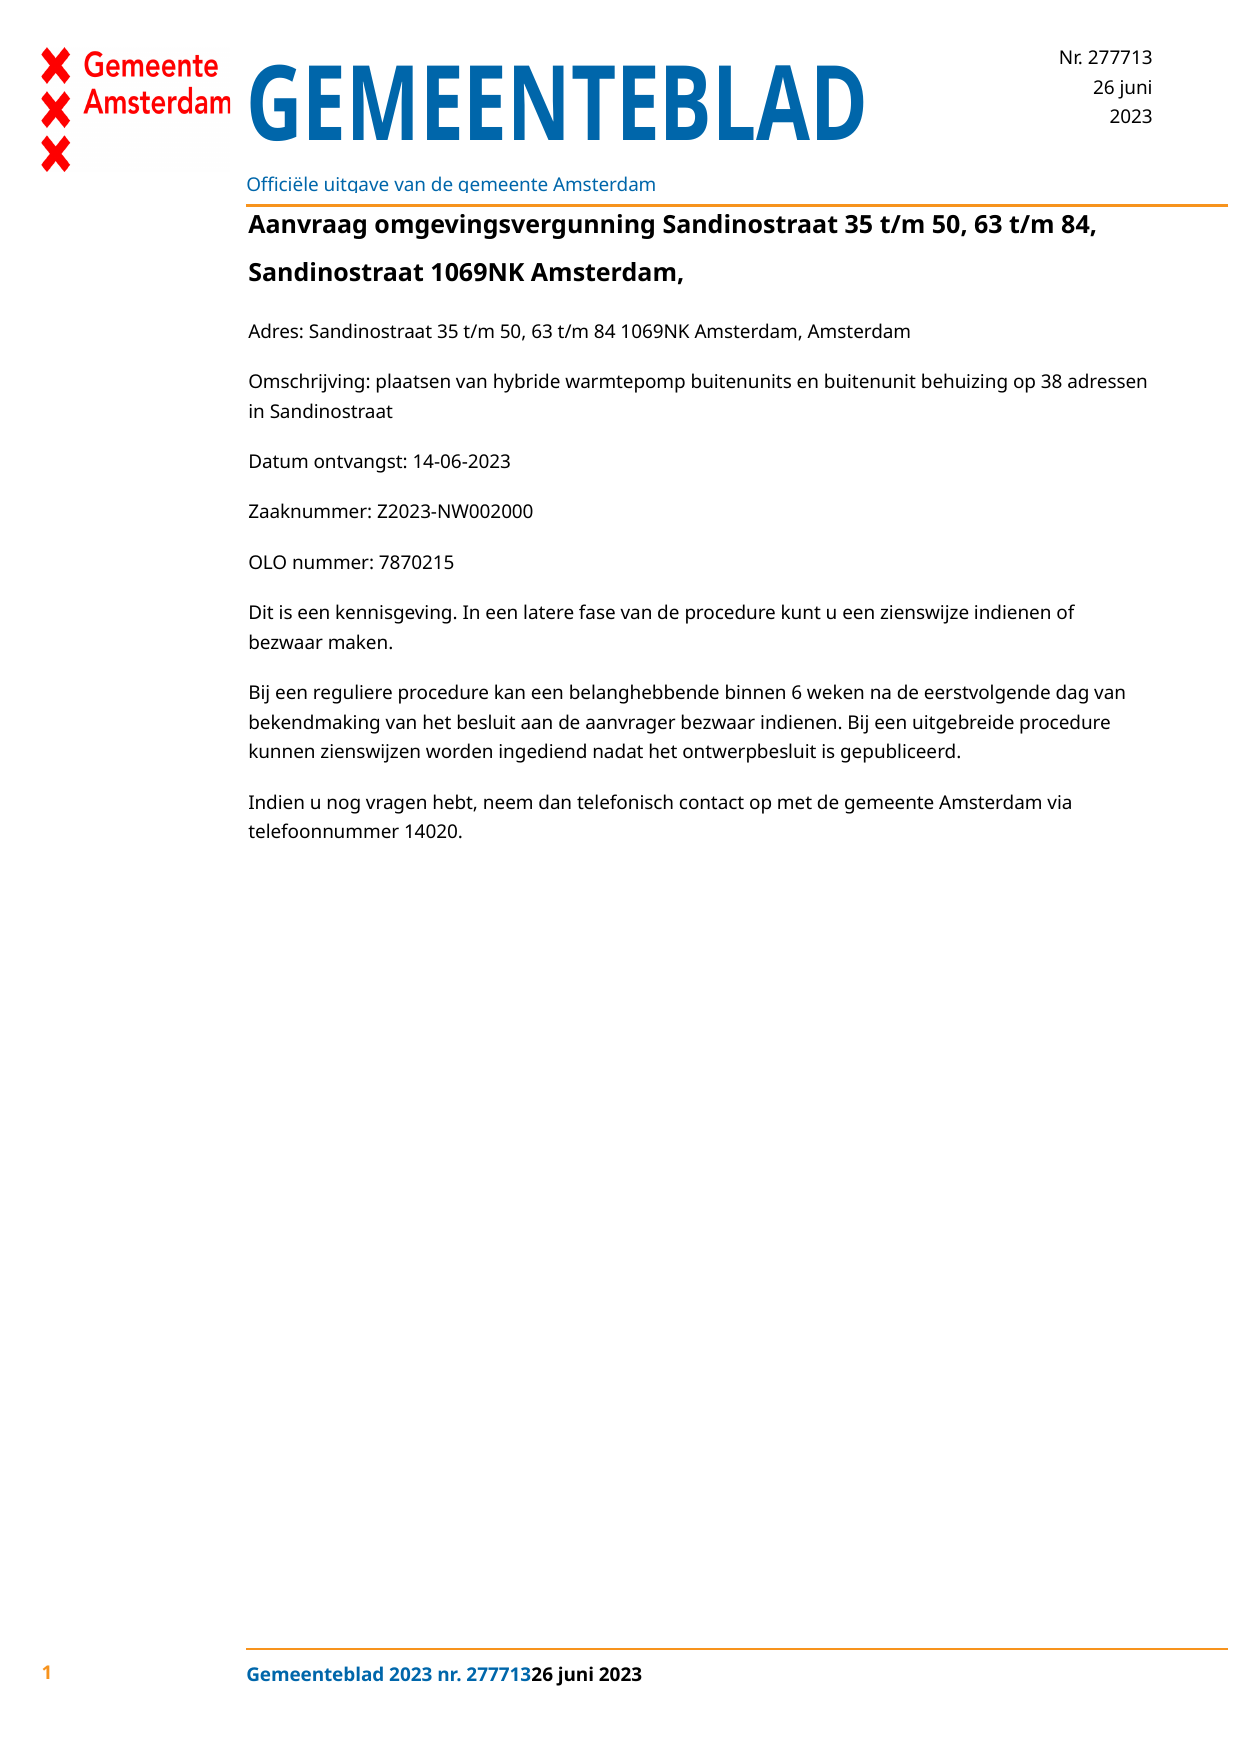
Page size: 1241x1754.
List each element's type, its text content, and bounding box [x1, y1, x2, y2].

text Omschrijving: plaatsen van hybride warmtepomp buitenunits en buitenunit behuizing op 38 adressen in Sandinostraat [248, 368, 1152, 424]
picture [41, 47, 231, 172]
text OLO nummer: 7870215 [248, 549, 1152, 575]
text Datum ontvangst: 14-06-2023 [248, 448, 1152, 474]
text Dit is een kennisgeving. In een latere fase van de procedure kunt u een zienswijze indienen of bezwaar maken. [248, 599, 1152, 655]
text Aanvraag omgevingsvergunning Sandinostraat 35 t/m 50, 63 t/m 84, Sandinostraat 1069NK Amsterdam, [248, 207, 1152, 288]
text Adres: Sandinostraat 35 t/m 50, 63 t/m 84 1069NK Amsterdam, Amsterdam [248, 318, 1152, 344]
text Zaaknummer: Z2023-NW002000 [248, 499, 1152, 524]
text Bij een reguliere procedure kan een belanghebbende binnen 6 weken na de eerstvolgende dag van bekendmaking van het besluit aan de aanvrager bezwaar indienen. Bij een uitgebreide procedure kunnen zienswijzen worden ingediend nadat het ontwerpbesluit is gepubliceerd. [248, 679, 1152, 764]
text Indien u nog vragen hebt, neem dan telefonisch contact op met de gemeente Amsterdam via telefoonnummer 14020. [248, 789, 1152, 844]
